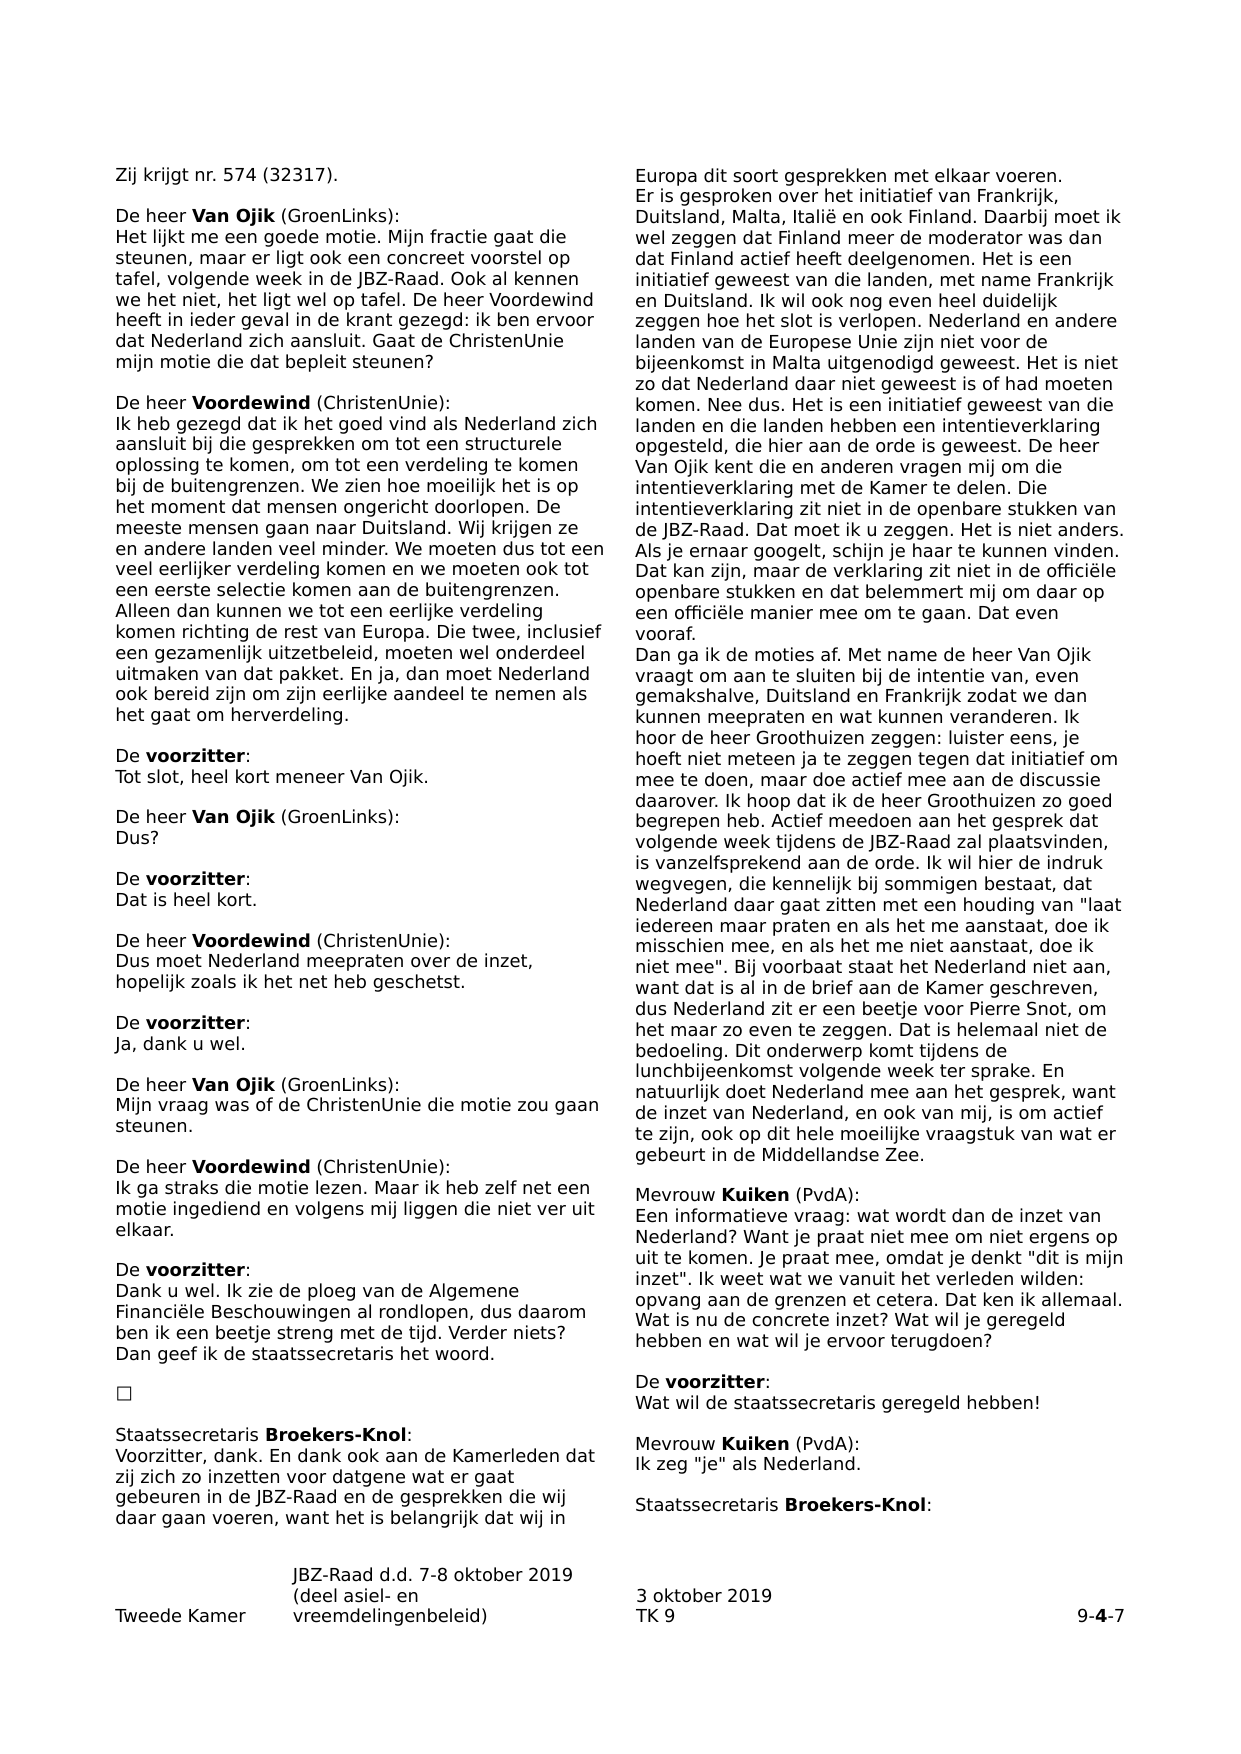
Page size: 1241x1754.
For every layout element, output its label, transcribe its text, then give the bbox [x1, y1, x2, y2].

text Dat is heel kort. [115, 890, 605, 911]
text Staatssecretaris Broekers-Knol: [115, 1425, 605, 1446]
text De voorzitter: [115, 746, 605, 767]
text Dan ga ik de moties af. Met name de heer Van Ojik vraagt om aan te sluiten bij de intentie van, even gemakshalve, Duitsland en Frankrijk zodat we dan kunnen meepraten en wat kunnen veranderen. Ik hoor de heer Groothuizen zeggen: luister eens, je hoeft niet meteen ja te zeggen tegen dat initiatief om mee te doen, maar doe actief mee aan de discussie daarover. Ik hoop dat ik de heer Groothuizen zo goed begrepen heb. Actief meedoen aan het gesprek dat volgende week tijdens de JBZ-Raad zal plaatsvinden, is vanzelfsprekend aan de orde. Ik wil hier de indruk wegvegen, die kennelijk bij sommigen bestaat, dat Nederland daar gaat zitten met een houding van "laat iedereen maar praten en als het me aanstaat, doe ik misschien mee, en als het me niet aanstaat, doe ik niet mee". Bij voorbaat staat het Nederland niet aan, want dat is al in de brief aan de Kamer geschreven, dus Nederland zit er een beetje voor Pierre Snot, om het maar zo even te zeggen. Dat is helemaal niet de bedoeling. Dit onderwerp komt tijdens de lunchbijeenkomst volgende week ter sprake. En natuurlijk doet Nederland mee aan het gesprek, want de inzet van Nederland, en ook van mij, is om actief te zijn, ook op dit hele moeilijke vraagstuk van wat er gebeurt in de Middellandse Zee. [635, 644, 1125, 1165]
text De voorzitter: [115, 1013, 605, 1034]
text Mevrouw Kuiken (PvdA): [635, 1433, 1125, 1454]
text Ik zeg "je" als Nederland. [635, 1454, 1125, 1475]
text De heer Voordewind (ChristenUnie): [115, 931, 605, 951]
text Het lijkt me een goede motie. Mijn fractie gaat die steunen, maar er ligt ook een concreet voorstel op tafel, volgende week in de JBZ-Raad. Ook al kennen we het niet, het ligt wel op tafel. De heer Voordewind heeft in ieder geval in de krant gezegd: ik ben ervoor dat Nederland zich aansluit. Gaat de ChristenUnie mijn motie die dat bepleit steunen? [115, 227, 605, 373]
text Tot slot, heel kort meneer Van Ojik. [115, 767, 605, 787]
text Er is gesproken over het initiatief van Frankrijk, Duitsland, Malta, Italië en ook Finland. Daarbij moet ik wel zeggen dat Finland meer de moderator was dan dat Finland actief heeft deelgenomen. Het is een initiatief geweest van die landen, met name Frankrijk en Duitsland. Ik wil ook nog even heel duidelijk zeggen hoe het slot is verlopen. Nederland en andere landen van de Europese Unie zijn niet voor de bijeenkomst in Malta uitgenodigd geweest. Het is niet zo dat Nederland daar niet geweest is of had moeten komen. Nee dus. Het is een initiatief geweest van die landen en die landen hebben een intentieverklaring opgesteld, die hier aan de orde is geweest. De heer Van Ojik kent die en anderen vragen mij om die intentieverklaring met de Kamer te delen. Die intentieverklaring zit niet in de openbare stukken van de JBZ-Raad. Dat moet ik u zeggen. Het is niet anders. Als je ernaar googelt, schijn je haar te kunnen vinden. Dat kan zijn, maar de verklaring zit niet in de officiële openbare stukken en dat belemmert mij om daar op een officiële manier mee om te gaan. Dat even vooraf. [635, 186, 1125, 644]
text De heer Van Ojik (GroenLinks): [115, 807, 605, 828]
text Voorzitter, dank. En dank ook aan de Kamerleden dat zij zich zo inzetten voor datgene wat er gaat gebeuren in de JBZ-Raad en de gesprekken die wij daar gaan voeren, want het is belangrijk dat wij in [115, 1446, 605, 1529]
text De heer Van Ojik (GroenLinks): [115, 1074, 605, 1095]
text Ik heb gezegd dat ik het goed vind als Nederland zich aansluit bij die gesprekken om tot een structurele oplossing te komen, om tot een verdeling te komen bij de buitengrenzen. We zien hoe moeilijk het is op het moment dat mensen ongericht doorlopen. De meeste mensen gaan naar Duitsland. Wij krijgen ze en andere landen veel minder. We moeten dus tot een veel eerlijker verdeling komen en we moeten ook tot een eerste selectie komen aan de buitengrenzen. Alleen dan kunnen we tot een eerlijke verdeling komen richting de rest van Europa. Die twee, inclusief een gezamenlijk uitzetbeleid, moeten wel onderdeel uitmaken van dat pakket. En ja, dan moet Nederland ook bereid zijn om zijn eerlijke aandeel te nemen als het gaat om herverdeling. [115, 413, 605, 726]
text Dank u wel. Ik zie de ploeg van de Algemene Financiële Beschouwingen al rondlopen, dus daarom ben ik een beetje streng met de tijd. Verder niets? Dan geef ik de staatssecretaris het woord. [115, 1281, 605, 1364]
text Staatssecretaris Broekers-Knol: [635, 1495, 1125, 1516]
text Een informatieve vraag: wat wordt dan de inzet van Nederland? Want je praat niet mee om niet ergens op uit te komen. Je praat mee, omdat je denkt "dit is mijn inzet". Ik weet wat we vanuit het verleden wilden: opvang aan de grenzen et cetera. Dat ken ik allemaal. Wat is nu de concrete inzet? Wat wil je geregeld hebben en wat wil je ervoor terugdoen? [635, 1206, 1125, 1352]
text De heer Voordewind (ChristenUnie): [115, 1157, 605, 1178]
text Europa dit soort gesprekken met elkaar voeren. [635, 165, 1125, 186]
text ⬜ [115, 1384, 605, 1405]
text Ja, dank u wel. [115, 1034, 605, 1054]
text Wat wil de staatssecretaris geregeld hebben! [635, 1393, 1125, 1413]
text Mijn vraag was of de ChristenUnie die motie zou gaan steunen. [115, 1095, 605, 1137]
text De heer Van Ojik (GroenLinks): [115, 206, 605, 227]
text De heer Voordewind (ChristenUnie): [115, 393, 605, 413]
text De voorzitter: [115, 869, 605, 890]
text Mevrouw Kuiken (PvdA): [635, 1185, 1125, 1206]
text Dus? [115, 828, 605, 849]
text Zij krijgt nr. 574 (32317). [115, 165, 605, 186]
text Dus moet Nederland meepraten over de inzet, hopelijk zoals ik het net heb geschetst. [115, 951, 605, 993]
text De voorzitter: [635, 1372, 1125, 1393]
text Ik ga straks die motie lezen. Maar ik heb zelf net een motie ingediend en volgens mij liggen die niet ver uit elkaar. [115, 1178, 605, 1240]
text De voorzitter: [115, 1260, 605, 1281]
